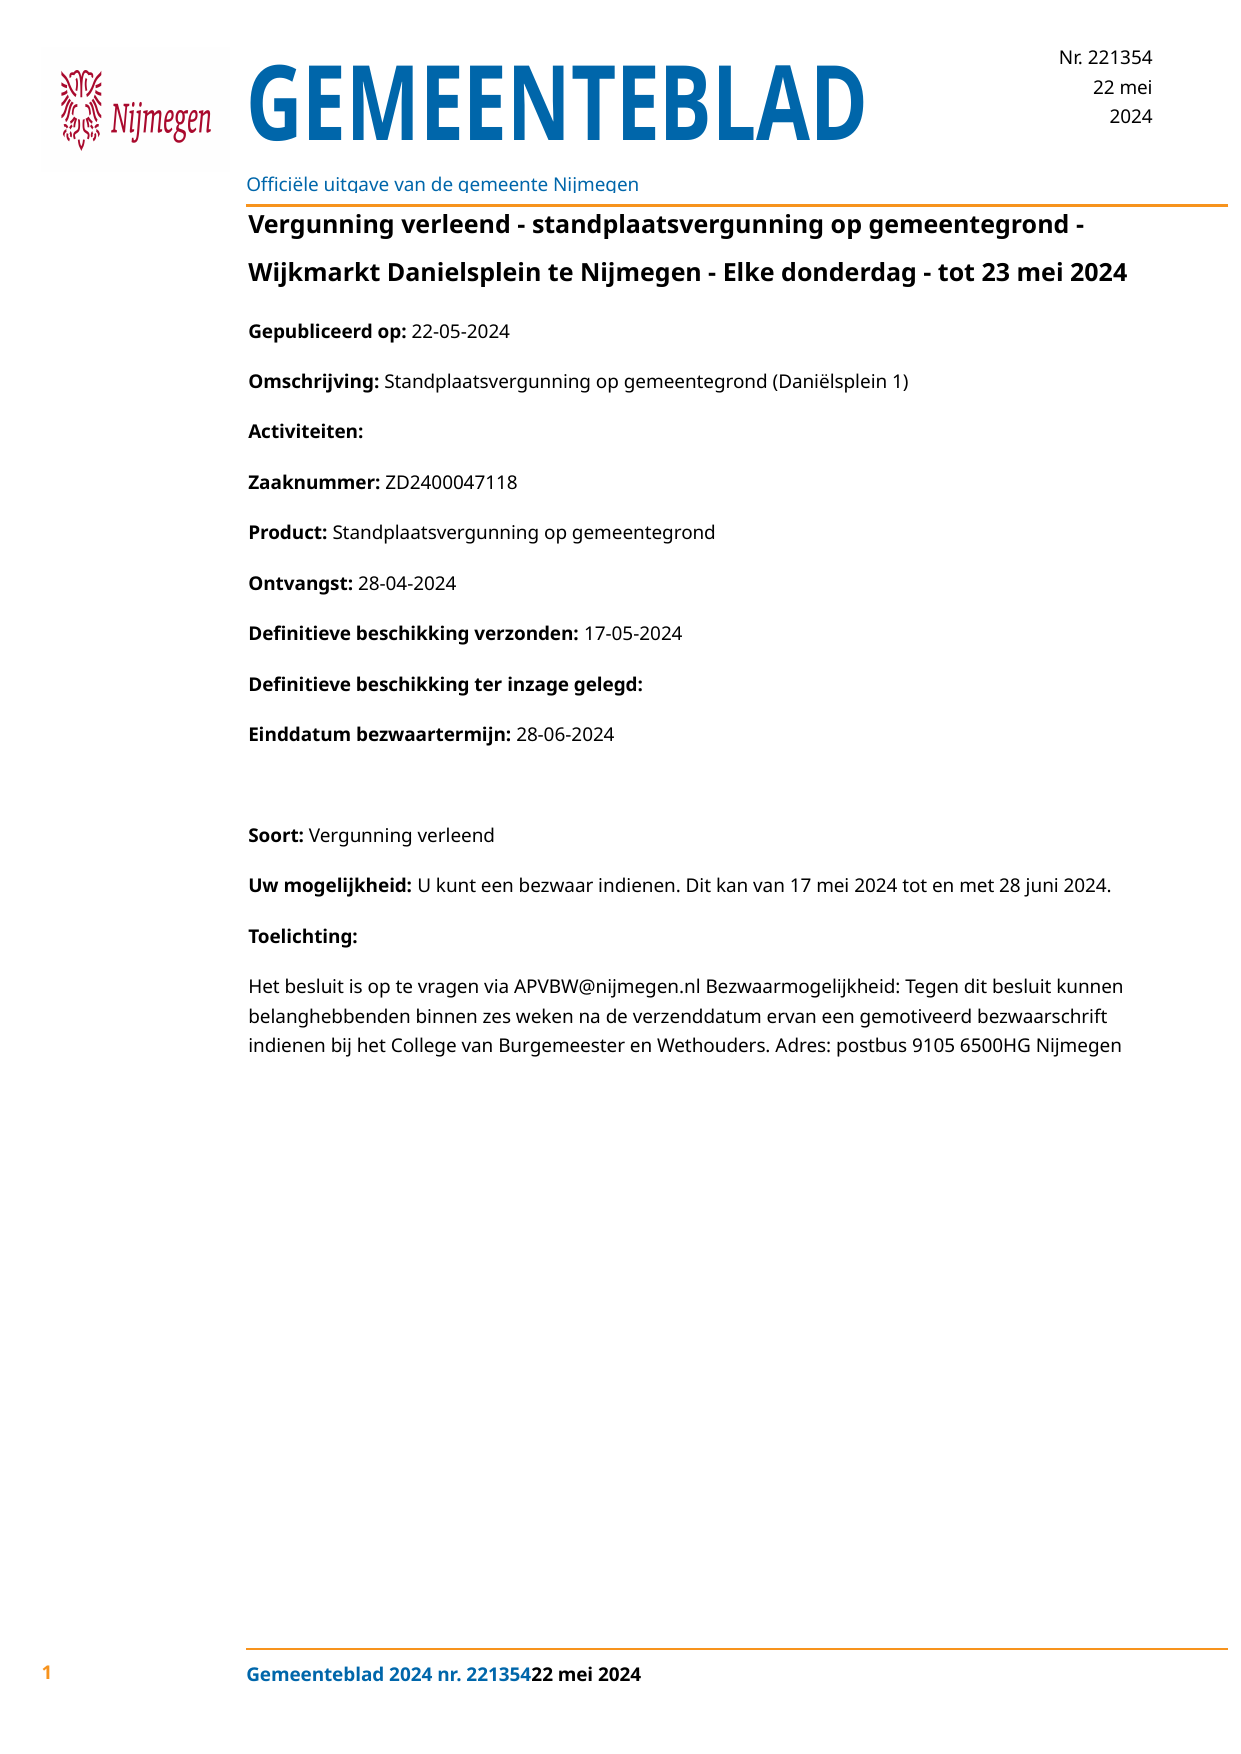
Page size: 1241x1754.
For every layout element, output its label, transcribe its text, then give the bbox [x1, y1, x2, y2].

text Soort: Vergunning verleend [248, 822, 1152, 848]
text Toelichting: [248, 923, 1152, 949]
picture [41, 47, 231, 172]
text Definitieve beschikking ter inzage gelegd: [248, 671, 1152, 697]
text Einddatum bezwaartermijn: 28-06-2024 [248, 721, 1152, 747]
text Omschrijving: Standplaatsvergunning op gemeentegrond (Daniëlsplein 1) [248, 368, 1152, 394]
text Activiteiten: [248, 419, 1152, 444]
text Gepubliceerd op: 22-05-2024 [248, 318, 1152, 344]
text Vergunning verleend - standplaatsvergunning op gemeentegrond - Wijkmarkt Danielsplein te Nijmegen - Elke donderdag - tot 23 mei 2024 [248, 207, 1152, 288]
text Zaaknummer: ZD2400047118 [248, 469, 1152, 495]
text Het besluit is op te vragen via APVBW@nijmegen.nl Bezwaarmogelijkheid: Tegen dit besluit kunnen belanghebbenden binnen zes weken na de verzenddatum ervan een gemotiveerd bezwaarschrift indienen bij het College van Burgemeester en Wethouders. Adres: postbus 9105 6500HG Nijmegen [248, 973, 1152, 1058]
text Product: Standplaatsvergunning op gemeentegrond [248, 519, 1152, 545]
text Uw mogelijkheid: U kunt een bezwaar indienen. Dit kan van 17 mei 2024 tot en met 28 juni 2024. [248, 872, 1152, 898]
text Definitieve beschikking verzonden: 17-05-2024 [248, 620, 1152, 646]
text Ontvangst: 28-04-2024 [248, 570, 1152, 596]
